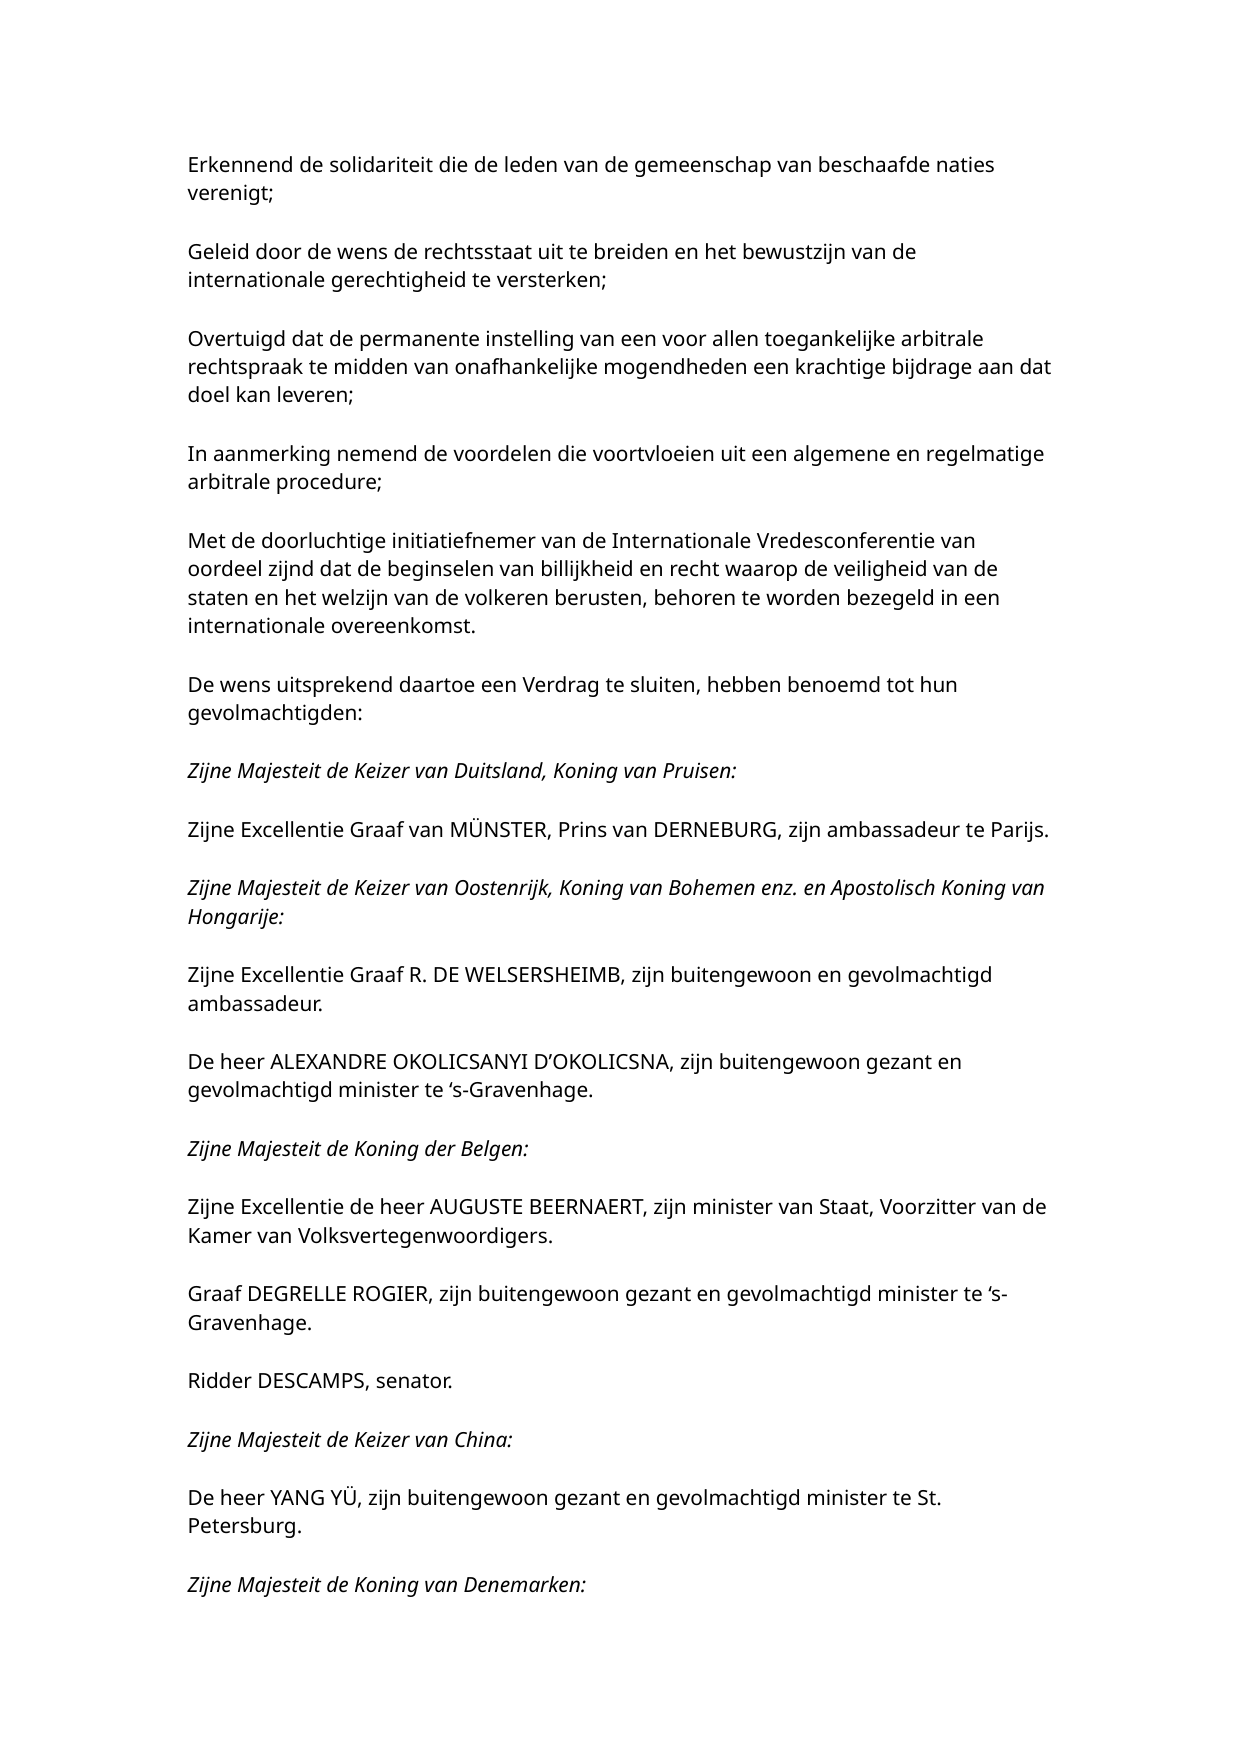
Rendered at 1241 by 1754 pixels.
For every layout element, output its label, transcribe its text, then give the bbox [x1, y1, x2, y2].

text Zijne Majesteit de Keizer van China: [187, 1425, 1053, 1453]
text Zijne Majesteit de Keizer van Duitsland, Koning van Pruisen: [187, 757, 1053, 785]
text Zijne Excellentie Graaf van MÜNSTER, Prins van DERNEBURG, zijn ambassadeur te Parijs. [187, 815, 1053, 843]
text Zijne Majesteit de Koning van Denemarken: [187, 1570, 1053, 1598]
text Overtuigd dat de permanente instelling van een voor allen toegankelijke arbitrale rechtspraak te midden van onafhankelijke mogendheden een krachtige bijdrage aan dat doel kan leveren; [187, 324, 1053, 409]
text Zijne Excellentie Graaf R. DE WELSERSHEIMB, zijn buitengewoon en gevolmachtigd ambassadeur. [187, 960, 1053, 1017]
text Erkennend de solidariteit die de leden van de gemeenschap van beschaafde naties verenigt; [187, 150, 1053, 207]
text De heer YANG YÜ, zijn buitengewoon gezant en gevolmachtigd minister te St. Petersburg. [187, 1483, 1053, 1540]
text In aanmerking nemend de voordelen die voortvloeien uit een algemene en regelmatige arbitrale procedure; [187, 439, 1053, 496]
text Ridder DESCAMPS, senator. [187, 1366, 1053, 1395]
text Geleid door de wens de rechtsstaat uit te breiden en het bewustzijn van de internationale gerechtigheid te versterken; [187, 237, 1053, 294]
text De heer ALEXANDRE OKOLICSANYI D’OKOLICSNA, zijn buitengewoon gezant en gevolmachtigd minister te ‘s-Gravenhage. [187, 1047, 1053, 1104]
text Zijne Excellentie de heer AUGUSTE BEERNAERT, zijn minister van Staat, Voorzitter van de Kamer van Volksvertegenwoordigers. [187, 1192, 1053, 1249]
text De wens uitsprekend daartoe een Verdrag te sluiten, hebben benoemd tot hun gevolmachtigden: [187, 670, 1053, 727]
text Graaf DEGRELLE ROGIER, zijn buitengewoon gezant en gevolmachtigd minister te ‘s-Gravenhage. [187, 1279, 1053, 1336]
text Zijne Majesteit de Koning der Belgen: [187, 1134, 1053, 1162]
text Zijne Majesteit de Keizer van Oostenrijk, Koning van Bohemen enz. en Apostolisch Koning van Hongarije: [187, 873, 1053, 930]
text Met de doorluchtige initiatiefnemer van de Internationale Vredesconferentie van oordeel zijnd dat de beginselen van billijkheid en recht waarop de veiligheid van de staten en het welzijn van de volkeren berusten, behoren te worden bezegeld in een internationale overeenkomst. [187, 526, 1053, 640]
